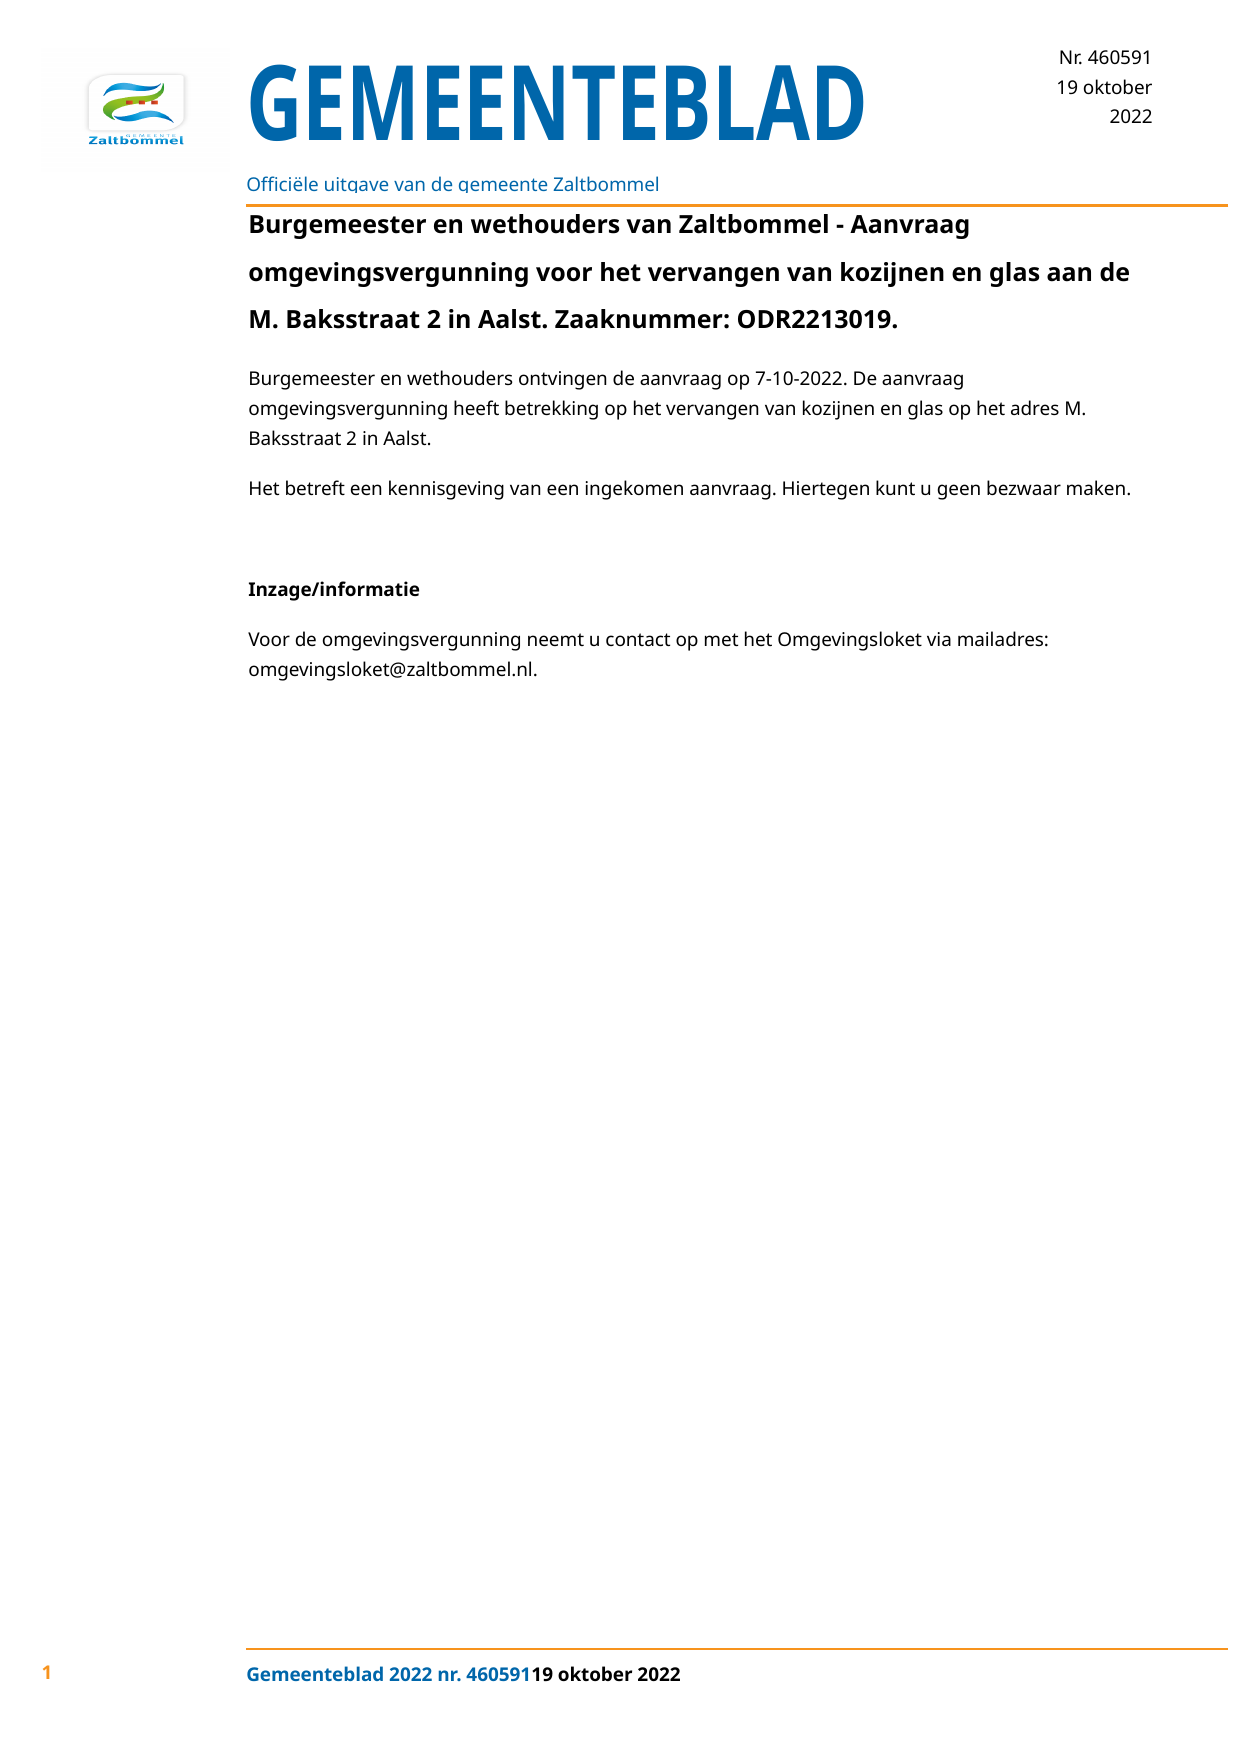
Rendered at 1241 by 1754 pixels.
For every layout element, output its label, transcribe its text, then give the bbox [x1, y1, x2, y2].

text Burgemeester en wethouders van Zaltbommel - Aanvraag omgevingsvergunning voor het vervangen van kozijnen en glas aan de M. Baksstraat 2 in Aalst. Zaaknummer: ODR2213019. [248, 207, 1152, 336]
text Inzage/informatie [248, 576, 1152, 602]
text Voor de omgevingsvergunning neemt u contact op met het Omgevingsloket via mailadres: omgevingsloket@zaltbommel.nl. [248, 626, 1152, 682]
picture [41, 47, 231, 172]
text Het betreft een kennisgeving van een ingekomen aanvraag. Hiertegen kunt u geen bezwaar maken. [248, 475, 1152, 501]
text Burgemeester en wethouders ontvingen de aanvraag op 7-10-2022. De aanvraag omgevingsvergunning heeft betrekking op het vervangen van kozijnen en glas op het adres M. Baksstraat 2 in Aalst. [248, 366, 1152, 450]
